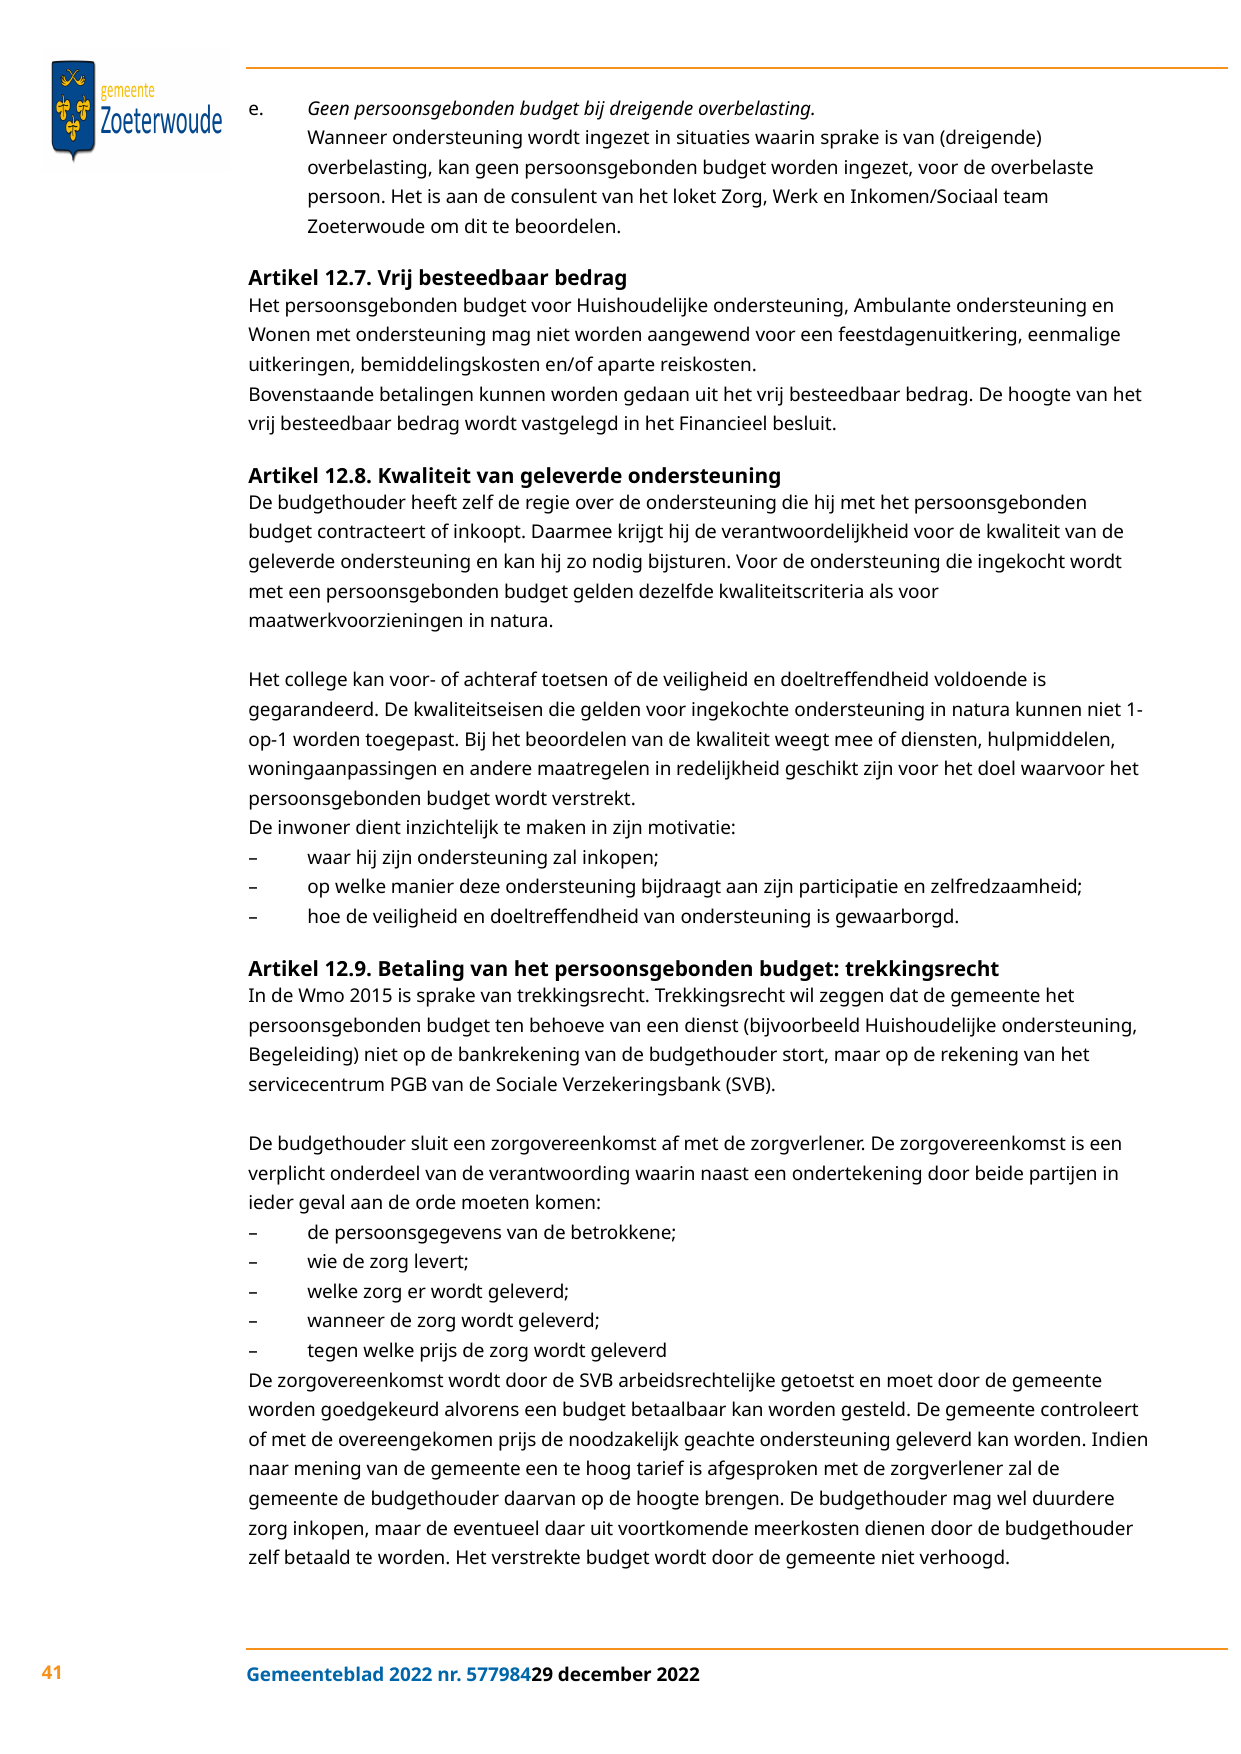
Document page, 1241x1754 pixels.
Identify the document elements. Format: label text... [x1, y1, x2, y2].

text Artikel 12.9. Betaling van het persoonsgebonden budget: trekkingsrecht [248, 954, 1152, 982]
list wie de zorg levert; [248, 1248, 1152, 1274]
list Geen persoonsgebonden budget bij dreigende overbelasting. [248, 95, 1152, 121]
list waar hij zijn ondersteuning zal inkopen; [248, 844, 1152, 870]
list tegen welke prijs de zorg wordt geleverd [248, 1337, 1152, 1363]
list hoe de veiligheid en doeltreffendheid van ondersteuning is gewaarborgd. [248, 903, 1152, 929]
text Het college kan voor- of achteraf toetsen of de veiligheid en doeltreffendheid voldoende is gegarandeerd. De kwaliteitseisen die gelden voor ingekochte ondersteuning in natura kunnen niet 1-op-1 worden toegepast. Bij het beoordelen van de kwaliteit weegt mee of diensten, hulpmiddelen, woningaanpassingen en andere maatregelen in redelijkheid geschikt zijn voor het doel waarvoor het persoonsgebonden budget wordt verstrekt. [248, 667, 1152, 811]
text Bovenstaande betalingen kunnen worden gedaan uit het vrij besteedbaar bedrag. De hoogte van het vrij besteedbaar bedrag wordt vastgelegd in het Financieel besluit. [248, 381, 1152, 436]
text Artikel 12.8. Kwaliteit van geleverde ondersteuning [248, 461, 1152, 489]
list Wanneer ondersteuning wordt ingezet in situaties waarin sprake is van (dreigende) overbelasting, kan geen persoonsgebonden budget worden ingezet, voor de overbelaste persoon. Het is aan de consulent van het loket Zorg, Werk en Inkomen/Sociaal team Zoeterwoude om dit te beoordelen. [248, 124, 1152, 239]
text De budgethouder sluit een zorgovereenkomst af met de zorgverlener. De zorgovereenkomst is een verplicht onderdeel van de verantwoording waarin naast een ondertekening door beide partijen in ieder geval aan de orde moeten komen: [248, 1130, 1152, 1215]
text De zorgovereenkomst wordt door de SVB arbeidsrechtelijke getoetst en moet door de gemeente worden goedgekeurd alvorens een budget betaalbaar kan worden gesteld. De gemeente controleert of met de overeengekomen prijs de noodzakelijk geachte ondersteuning geleverd kan worden. Indien naar mening van de gemeente een te hoog tarief is afgesproken met de zorgverlener zal de gemeente de budgethouder daarvan op de hoogte brengen. De budgethouder mag wel duurdere zorg inkopen, maar de eventueel daar uit voortkomende meerkosten dienen door de budgethouder zelf betaald te worden. Het verstrekte budget wordt door de gemeente niet verhoogd. [248, 1367, 1152, 1570]
list op welke manier deze ondersteuning bijdraagt aan zijn participatie en zelfredzaamheid; [248, 874, 1152, 899]
list welke zorg er wordt geleverd; [248, 1278, 1152, 1304]
text Het persoonsgebonden budget voor Huishoudelijke ondersteuning, Ambulante ondersteuning en Wonen met ondersteuning mag niet worden aangewend voor een feestdagenuitkering, eenmalige uitkeringen, bemiddelingskosten en/of aparte reiskosten. [248, 292, 1152, 377]
text De budgethouder heeft zelf de regie over de ondersteuning die hij met het persoonsgebonden budget contracteert of inkoopt. Daarmee krijgt hij de verantwoordelijkheid voor de kwaliteit van de geleverde ondersteuning en kan hij zo nodig bijsturen. Voor de ondersteuning die ingekocht wordt met een persoonsgebonden budget gelden dezelfde kwaliteitscriteria als voor maatwerkvoorzieningen in natura. [248, 489, 1152, 633]
text Artikel 12.7. Vrij besteedbaar bedrag [248, 263, 1152, 292]
text In de Wmo 2015 is sprake van trekkingsrecht. Trekkingsrecht wil zeggen dat de gemeente het persoonsgebonden budget ten behoeve van een dienst (bijvoorbeeld Huishoudelijke ondersteuning, Begeleiding) niet op de bankrekening van de budgethouder stort, maar op de rekening van het servicecentrum PGB van de Sociale Verzekeringsbank (SVB). [248, 982, 1152, 1097]
text De inwoner dient inzichtelijk te maken in zijn motivatie: [248, 814, 1152, 840]
list de persoonsgegevens van de betrokkene; [248, 1219, 1152, 1244]
picture [41, 47, 231, 172]
list wanneer de zorg wordt geleverd; [248, 1308, 1152, 1333]
